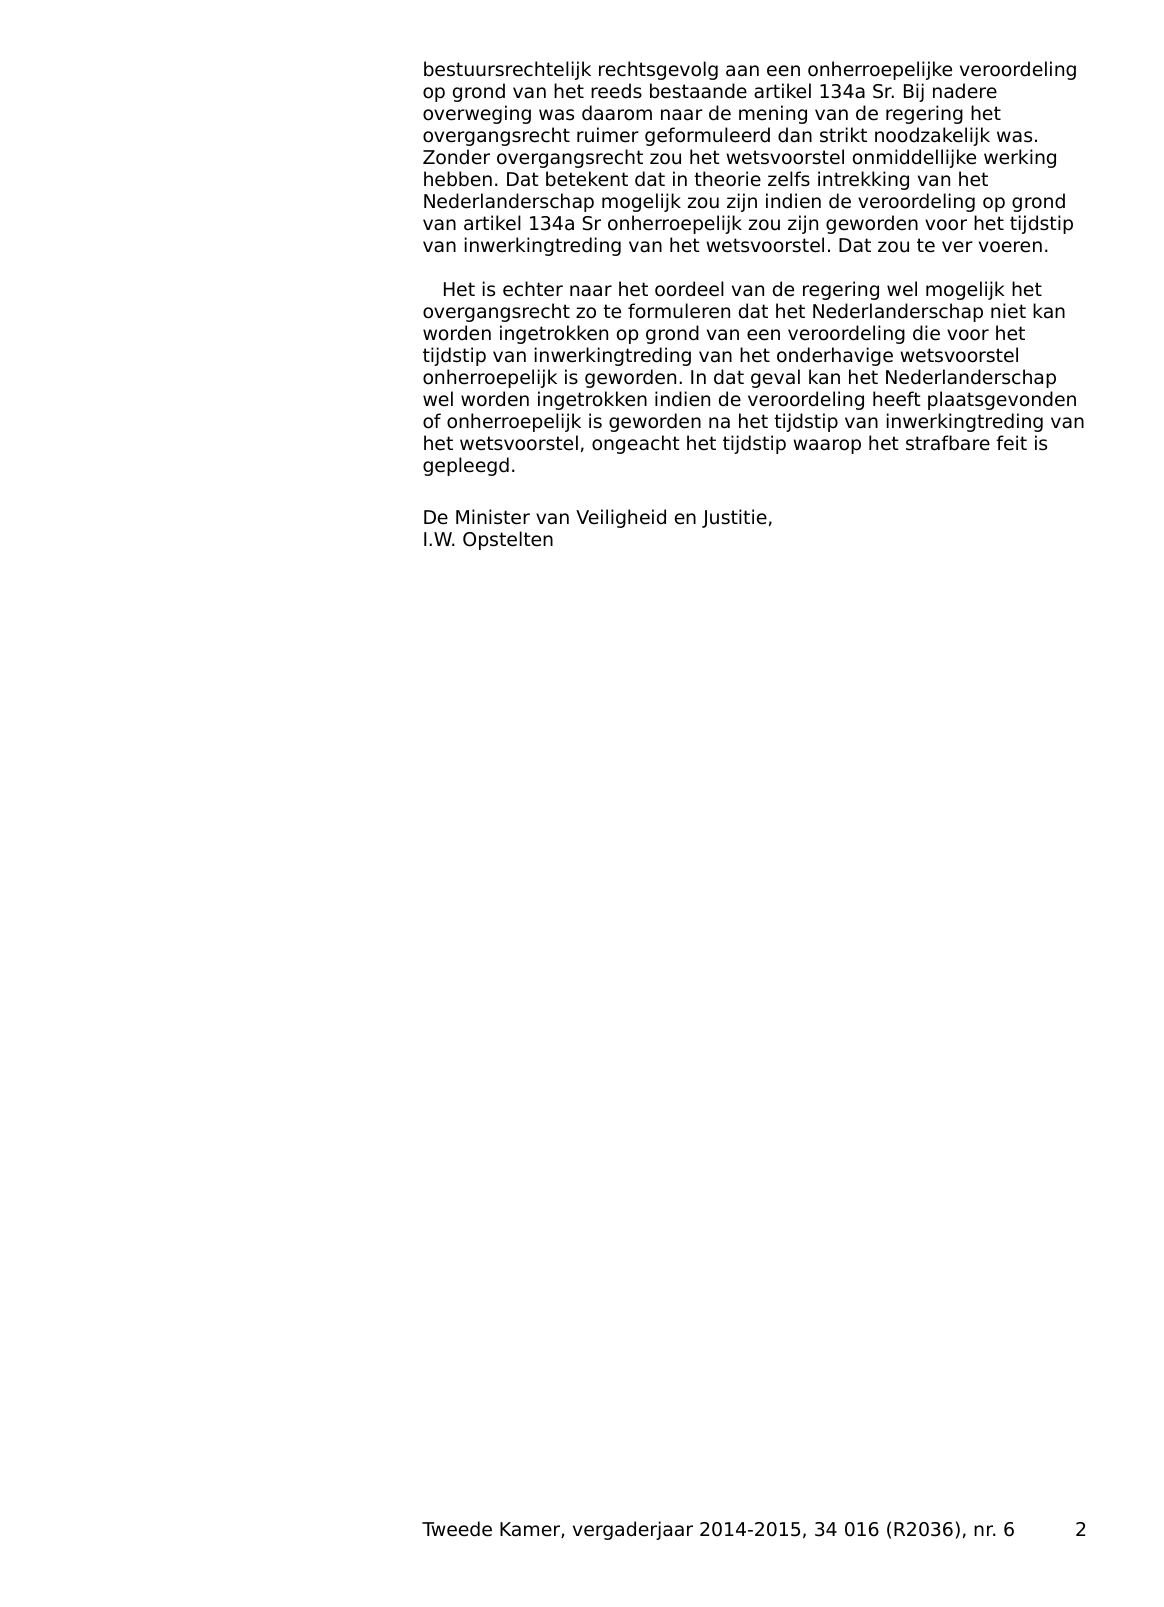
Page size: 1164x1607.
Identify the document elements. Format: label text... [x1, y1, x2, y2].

text De Minister van Veiligheid en Justitie, I.W. Opstelten [422, 507, 1087, 551]
text bestuursrechtelijk rechtsgevolg aan een onherroepelijke veroordeling op grond van het reeds bestaande artikel 134a Sr. Bij nadere overweging was daarom naar de mening van de regering het overgangsrecht ruimer geformuleerd dan strikt noodzakelijk was. Zonder overgangsrecht zou het wetsvoorstel onmiddellijke werking hebben. Dat betekent dat in theorie zelfs intrekking van het Nederlanderschap mogelijk zou zijn indien de veroordeling op grond van artikel 134a Sr onherroepelijk zou zijn geworden voor het tijdstip van inwerkingtreding van het wetsvoorstel. Dat zou te ver voeren. [422, 59, 1087, 257]
text Het is echter naar het oordeel van de regering wel mogelijk het overgangsrecht zo te formuleren dat het Nederlanderschap niet kan worden ingetrokken op grond van een veroordeling die voor het tijdstip van inwerkingtreding van het onderhavige wetsvoorstel onherroepelijk is geworden. In dat geval kan het Nederlanderschap wel worden ingetrokken indien de veroordeling heeft plaatsgevonden of onherroepelijk is geworden na het tijdstip van inwerkingtreding van het wetsvoorstel, ongeacht het tijdstip waarop het strafbare feit is gepleegd. [422, 279, 1087, 477]
